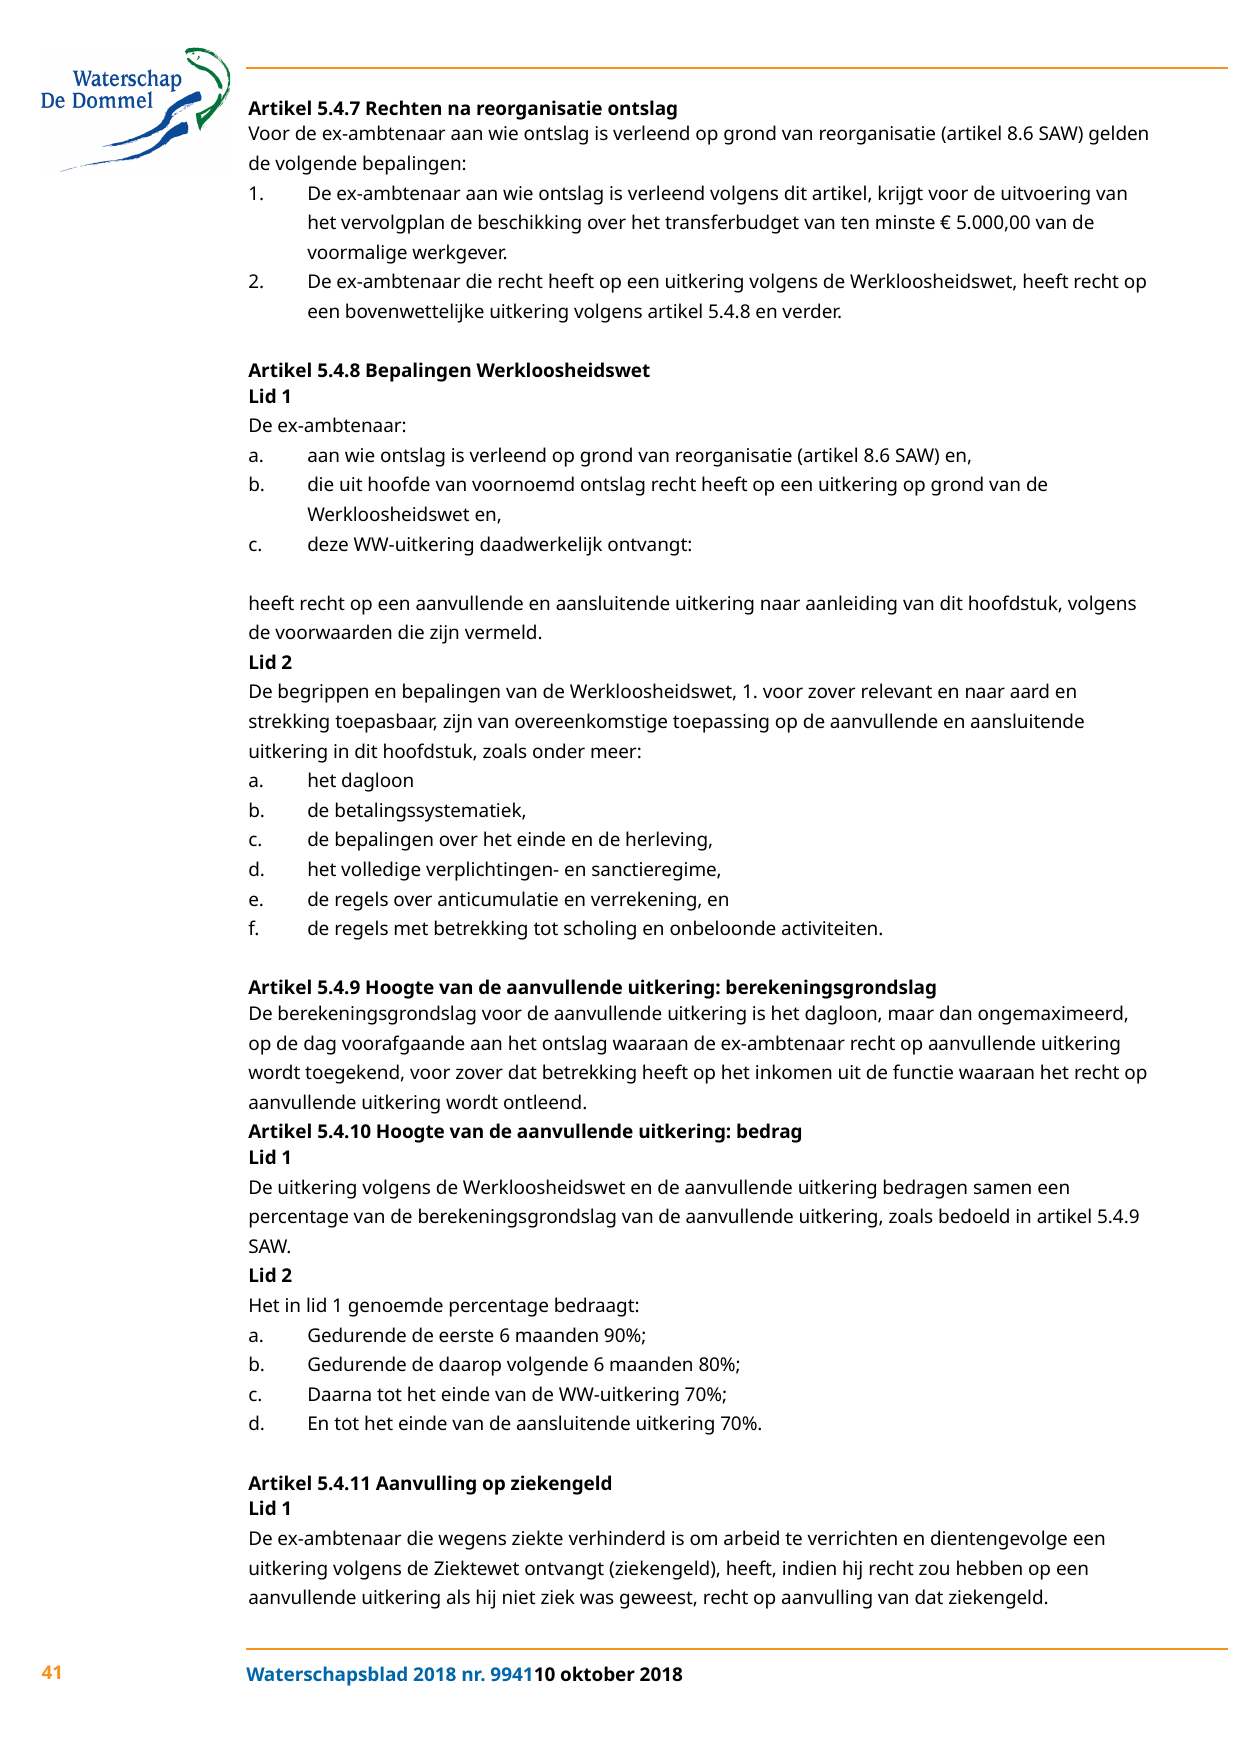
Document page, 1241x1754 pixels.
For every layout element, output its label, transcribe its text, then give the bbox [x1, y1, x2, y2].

list het dagloon [248, 767, 1152, 793]
list de betalingssystematiek, [248, 797, 1152, 823]
picture [41, 47, 231, 172]
text Lid 1 [248, 383, 1152, 409]
list Gedurende de eerste 6 maanden 90%; [248, 1322, 1152, 1348]
list En tot het einde van de aansluitende uitkering 70%. [248, 1411, 1152, 1436]
list Gedurende de daarop volgende 6 maanden 80%; [248, 1351, 1152, 1377]
text Lid 2 [248, 649, 1152, 675]
text Artikel 5.4.9 Hoogte van de aanvullende uitkering: berekeningsgrondslag [248, 974, 1152, 1000]
text Artikel 5.4.7 Rechten na reorganisatie ontslag [248, 95, 1152, 121]
list Daarna tot het einde van de WW-uitkering 70%; [248, 1381, 1152, 1407]
text De uitkering volgens de Werkloosheidswet en de aanvullende uitkering bedragen samen een percentage van de berekeningsgrondslag van de aanvullende uitkering, zoals bedoeld in artikel 5.4.9 SAW. [248, 1174, 1152, 1259]
text Voor de ex-ambtenaar aan wie ontslag is verleend op grond van reorganisatie (artikel 8.6 SAW) gelden de volgende bepalingen: [248, 121, 1152, 176]
list de bepalingen over het einde en de herleving, [248, 827, 1152, 852]
text Artikel 5.4.10 Hoogte van de aanvullende uitkering: bedrag [248, 1119, 1152, 1144]
text Lid 2 [248, 1263, 1152, 1288]
text De ex-ambtenaar die wegens ziekte verhinderd is om arbeid te verrichten en dientengevolge een uitkering volgens de Ziektewet ontvangt (ziekengeld), heeft, indien hij recht zou hebben op een aanvullende uitkering als hij niet ziek was geweest, recht op aanvulling van dat ziekengeld. [248, 1525, 1152, 1610]
list aan wie ontslag is verleend op grond van reorganisatie (artikel 8.6 SAW) en, [248, 442, 1152, 468]
list het volledige verplichtingen- en sanctieregime, [248, 856, 1152, 882]
text De berekeningsgrondslag voor de aanvullende uitkering is het dagloon, maar dan ongemaximeerd, op de dag voorafgaande aan het ontslag waaraan de ex-ambtenaar recht op aanvullende uitkering wordt toegekend, voor zover dat betrekking heeft op het inkomen uit de functie waaraan het recht op aanvullende uitkering wordt ontleend. [248, 1000, 1152, 1115]
list die uit hoofde van voornoemd ontslag recht heeft op een uitkering op grond van de Werkloosheidswet en, [248, 472, 1152, 527]
text Het in lid 1 genoemde percentage bedraagt: [248, 1292, 1152, 1318]
text De begrippen en bepalingen van de Werkloosheidswet, 1. voor zover relevant en naar aard en strekking toepasbaar, zijn van overeenkomstige toepassing op de aanvullende en aansluitende uitkering in dit hoofdstuk, zoals onder meer: [248, 679, 1152, 764]
text Lid 1 [248, 1144, 1152, 1170]
text Lid 1 [248, 1496, 1152, 1521]
list de regels over anticumulatie en verrekening, en [248, 886, 1152, 912]
text Artikel 5.4.11 Aanvulling op ziekengeld [248, 1470, 1152, 1496]
list deze WW-uitkering daadwerkelijk ontvangt: [248, 531, 1152, 557]
text Artikel 5.4.8 Bepalingen Werkloosheidswet [248, 357, 1152, 383]
list de regels met betrekking tot scholing en onbeloonde activiteiten. [248, 915, 1152, 941]
list De ex-ambtenaar die recht heeft op een uitkering volgens de Werkloosheidswet, heeft recht op een bovenwettelijke uitkering volgens artikel 5.4.8 en verder. [248, 268, 1152, 324]
text heeft recht op een aanvullende en aansluitende uitkering naar aanleiding van dit hoofdstuk, volgens de voorwaarden die zijn vermeld. [248, 590, 1152, 645]
text De ex-ambtenaar: [248, 412, 1152, 438]
list De ex-ambtenaar aan wie ontslag is verleend volgens dit artikel, krijgt voor de uitvoering van het vervolgplan de beschikking over het transferbudget van ten minste € 5.000,00 van de voormalige werkgever. [248, 180, 1152, 264]
